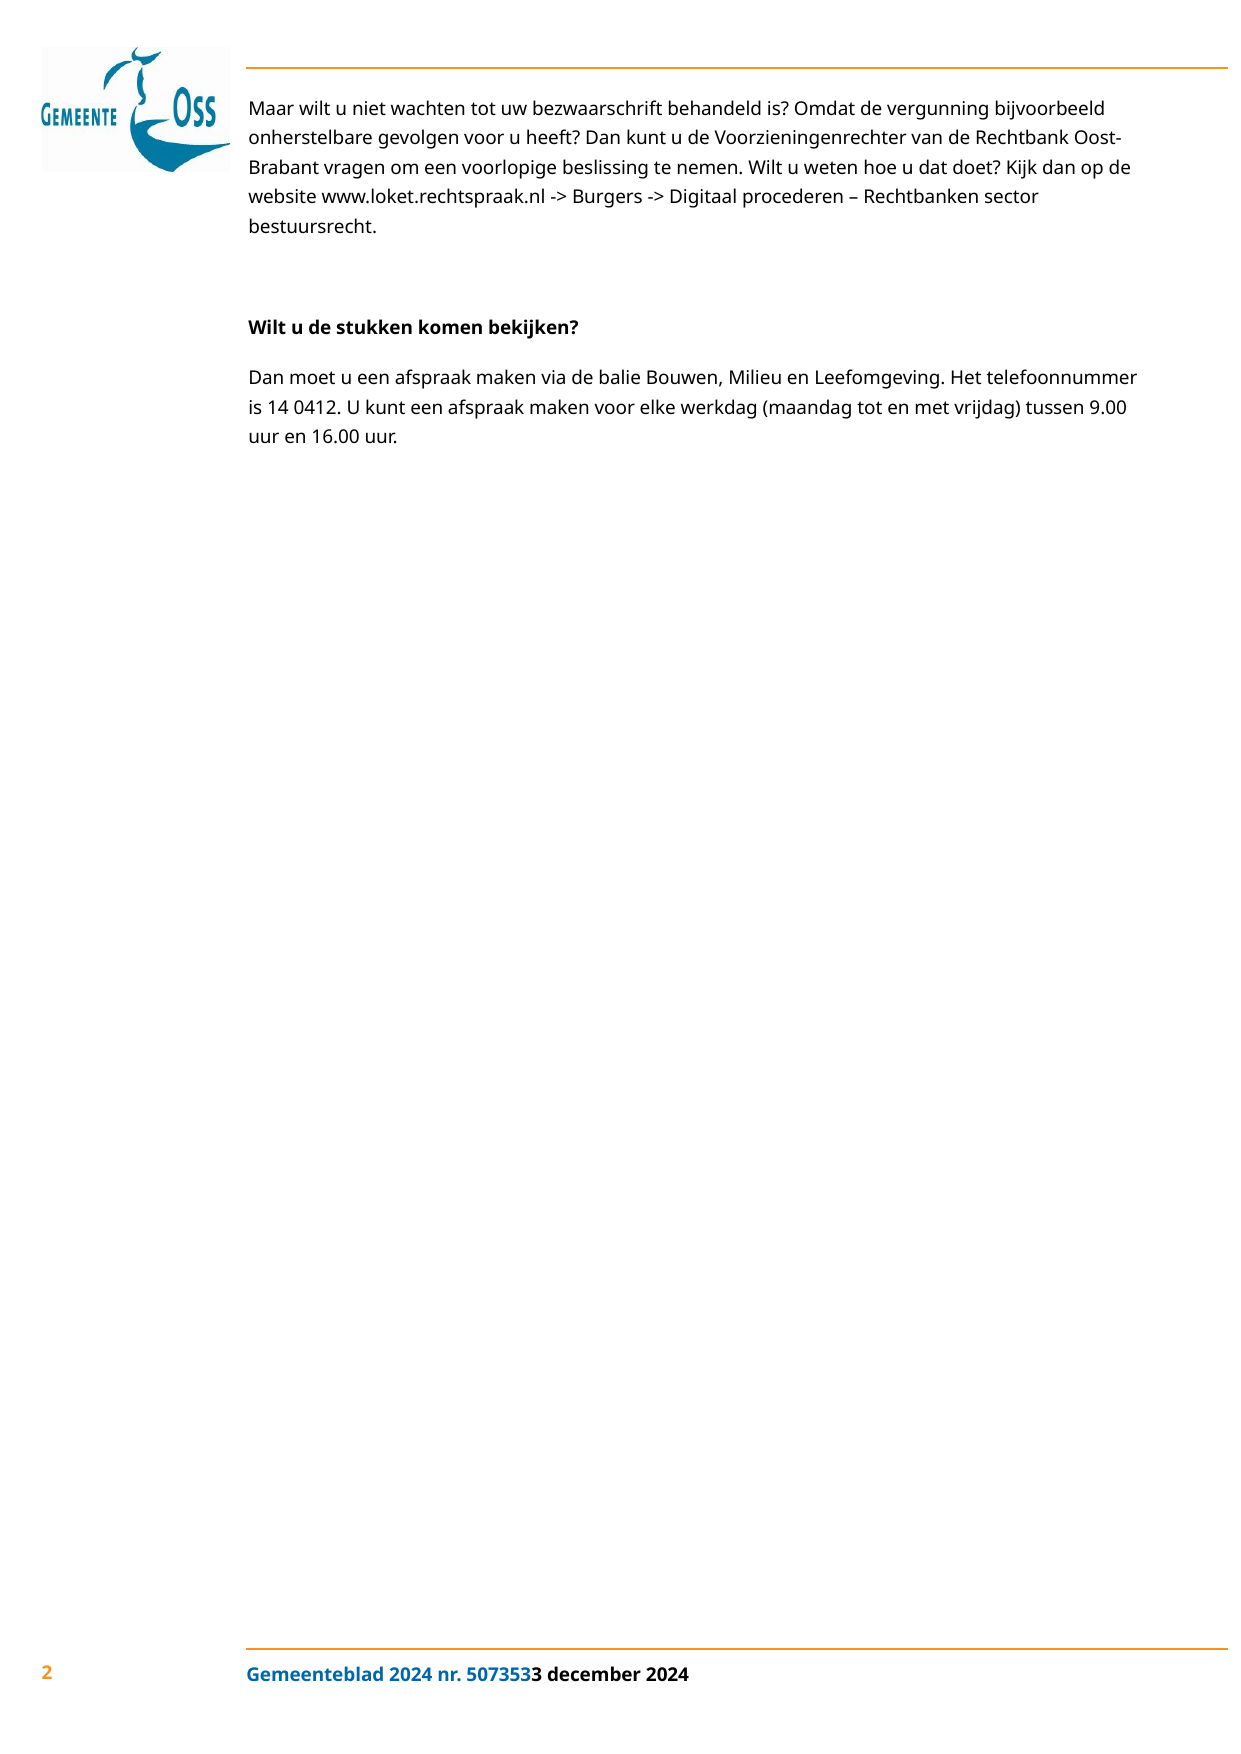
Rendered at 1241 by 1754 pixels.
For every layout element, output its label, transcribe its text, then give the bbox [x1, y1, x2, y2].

picture [41, 47, 231, 172]
text Wilt u de stukken komen bekijken? [248, 314, 1152, 340]
text Maar wilt u niet wachten tot uw bezwaarschrift behandeld is? Omdat de vergunning bijvoorbeeld onherstelbare gevolgen voor u heeft? Dan kunt u de Voorzieningenrechter van de Rechtbank Oost-Brabant vragen om een voorlopige beslissing te nemen. Wilt u weten hoe u dat doet? Kijk dan op de website www.loket.rechtspraak.nl -> Burgers -> Digitaal procederen – Rechtbanken sector bestuursrecht. [248, 95, 1152, 239]
text Dan moet u een afspraak maken via de balie Bouwen, Milieu en Leefomgeving. Het telefoonnummer is 14 0412. U kunt een afspraak maken voor elke werkdag (maandag tot en met vrijdag) tussen 9.00 uur en 16.00 uur. [248, 364, 1152, 449]
